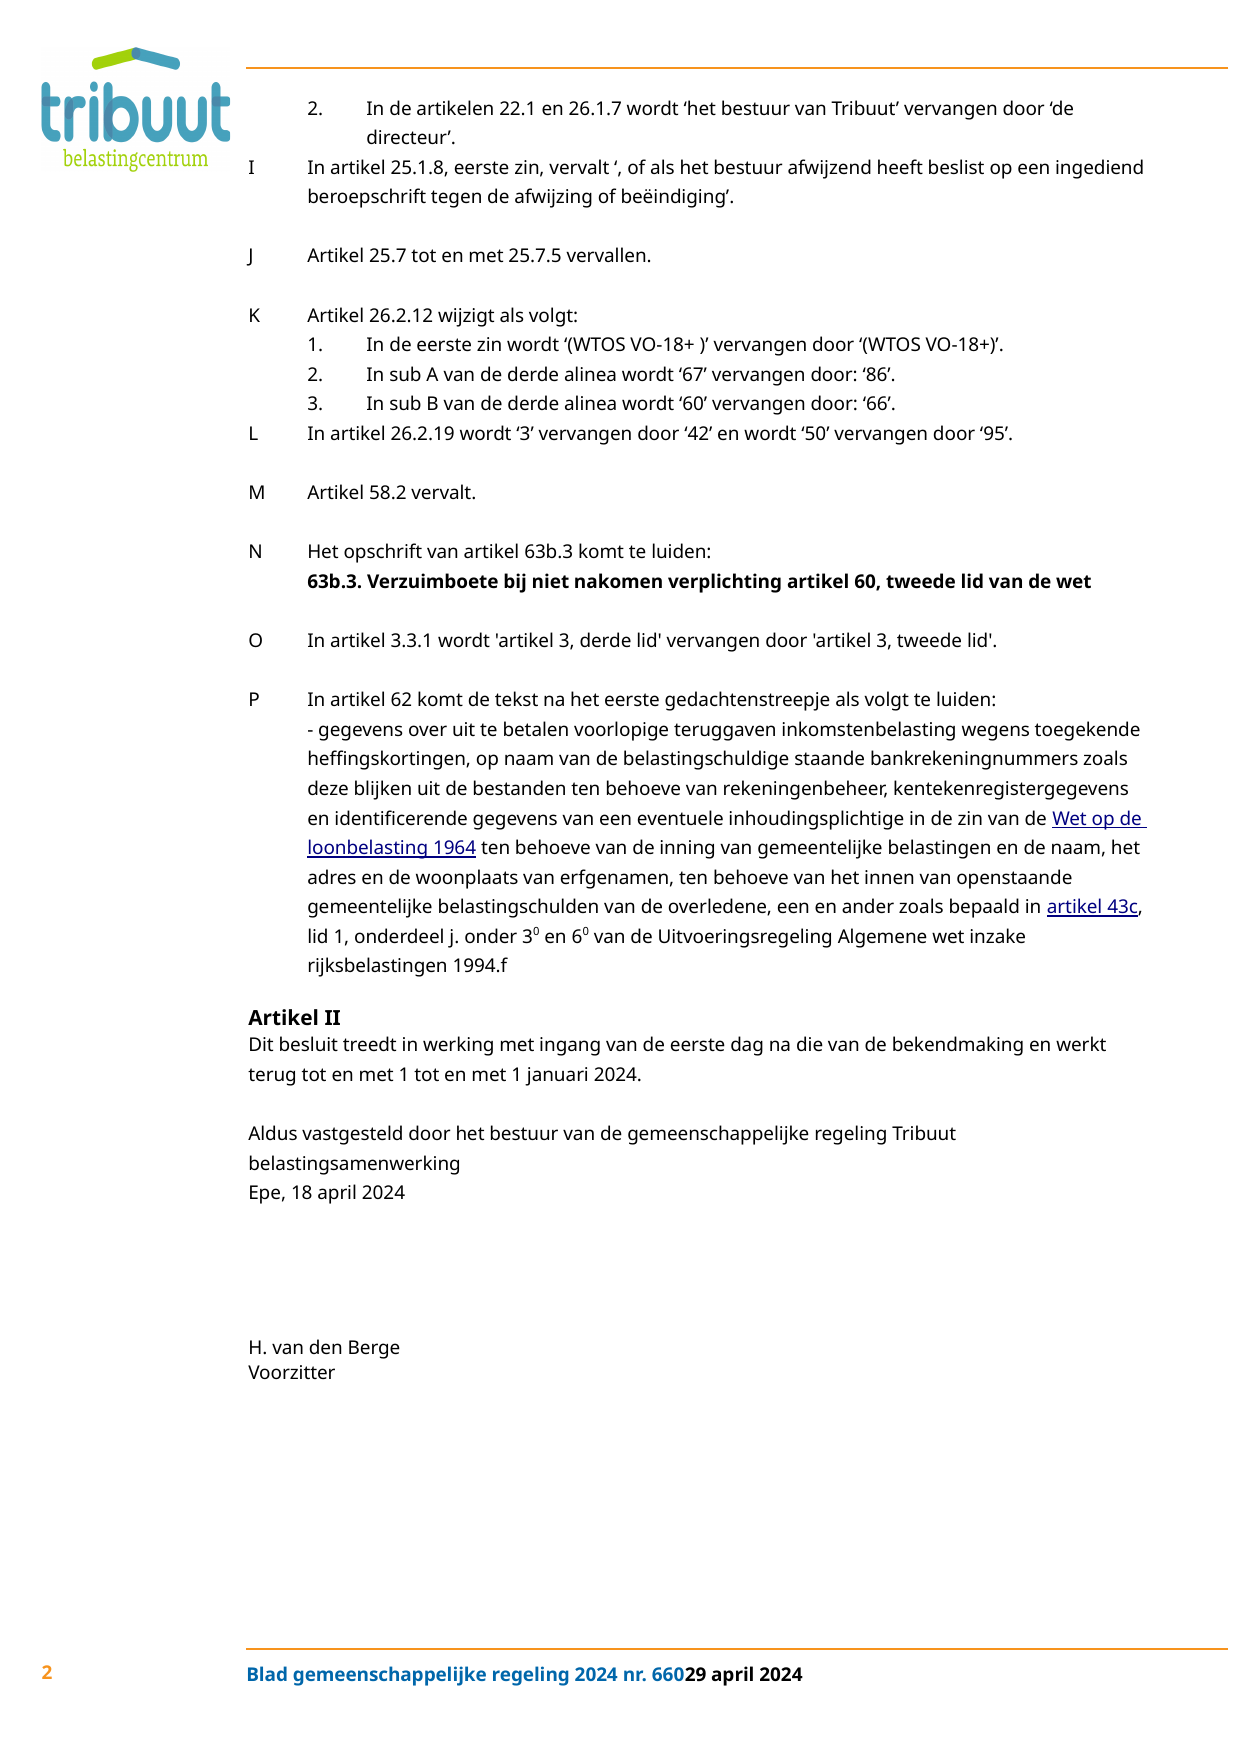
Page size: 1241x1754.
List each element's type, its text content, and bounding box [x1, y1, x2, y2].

list In sub B van de derde alinea wordt ‘60’ vervangen door: ‘66’. [307, 391, 1152, 416]
text Epe, 18 april 2024 [248, 1179, 1152, 1205]
picture [41, 47, 231, 172]
text Dit besluit treedt in werking met ingang van de eerste dag na die van de bekendmaking en werkt terug tot en met 1 tot en met 1 januari 2024. [248, 1032, 1152, 1087]
list - gegevens over uit te betalen voorlopige teruggaven inkomstenbelasting wegens toegekende heffingskortingen, op naam van de belastingschuldige staande bankrekeningnummers zoals deze blijken uit de bestanden ten behoeve van rekeningenbeheer, kentekenregistergegevens en identificerende gegevens van een eventuele inhoudingsplichtige in de zin van de Wet op de loonbelasting 1964 ten behoeve van de inning van gemeentelijke belastingen en de naam, het adres en de woonplaats van erfgenamen, ten behoeve van het innen van openstaande gemeentelijke belastingschulden van de overledene, een en ander zoals bepaald in artikel 43c, lid 1, onderdeel j. onder 30 en 60 van de Uitvoeringsregeling Algemene wet inzake rijksbelastingen 1994.f [248, 716, 1152, 978]
list In artikel 3.3.1 wordt 'artikel 3, derde lid' vervangen door 'artikel 3, tweede lid'. [248, 627, 1152, 653]
text Aldus vastgesteld door het bestuur van de gemeenschappelijke regeling Tribuut belastingsamenwerking [248, 1120, 1152, 1176]
list Artikel 58.2 vervalt. [248, 479, 1152, 505]
list In sub A van de derde alinea wordt ‘67’ vervangen door: ‘86’. [307, 361, 1152, 387]
list In de eerste zin wordt ‘(WTOS VO-18+ )’ vervangen door ‘(WTOS VO-18+)’. [307, 331, 1152, 357]
list Artikel 25.7 tot en met 25.7.5 vervallen. [248, 243, 1152, 268]
list In artikel 62 komt de tekst na het eerste gedachtenstreepje als volgt te luiden: [248, 686, 1152, 712]
list 63b.3. Verzuimboete bij niet nakomen verplichting artikel 60, tweede lid van de wet [248, 568, 1152, 594]
list Artikel 26.2.12 wijzigt als volgt: [248, 302, 1152, 328]
list In de artikelen 22.1 en 26.1.7 wordt ‘het bestuur van Tribuut’ vervangen door ‘de directeur’. [307, 95, 1152, 150]
text Voorzitter [248, 1359, 1152, 1385]
list In artikel 26.2.19 wordt ‘3’ vervangen door ‘42’ en wordt ‘50’ vervangen door ‘95’. [248, 420, 1152, 446]
text H. van den Berge [248, 1334, 1152, 1359]
text Artikel II [248, 1003, 1152, 1032]
list Het opschrift van artikel 63b.3 komt te luiden: [248, 538, 1152, 564]
list In artikel 25.1.8, eerste zin, vervalt ‘, of als het bestuur afwijzend heeft beslist op een ingediend beroepschrift tegen de afwijzing of beëindiging’. [248, 154, 1152, 209]
